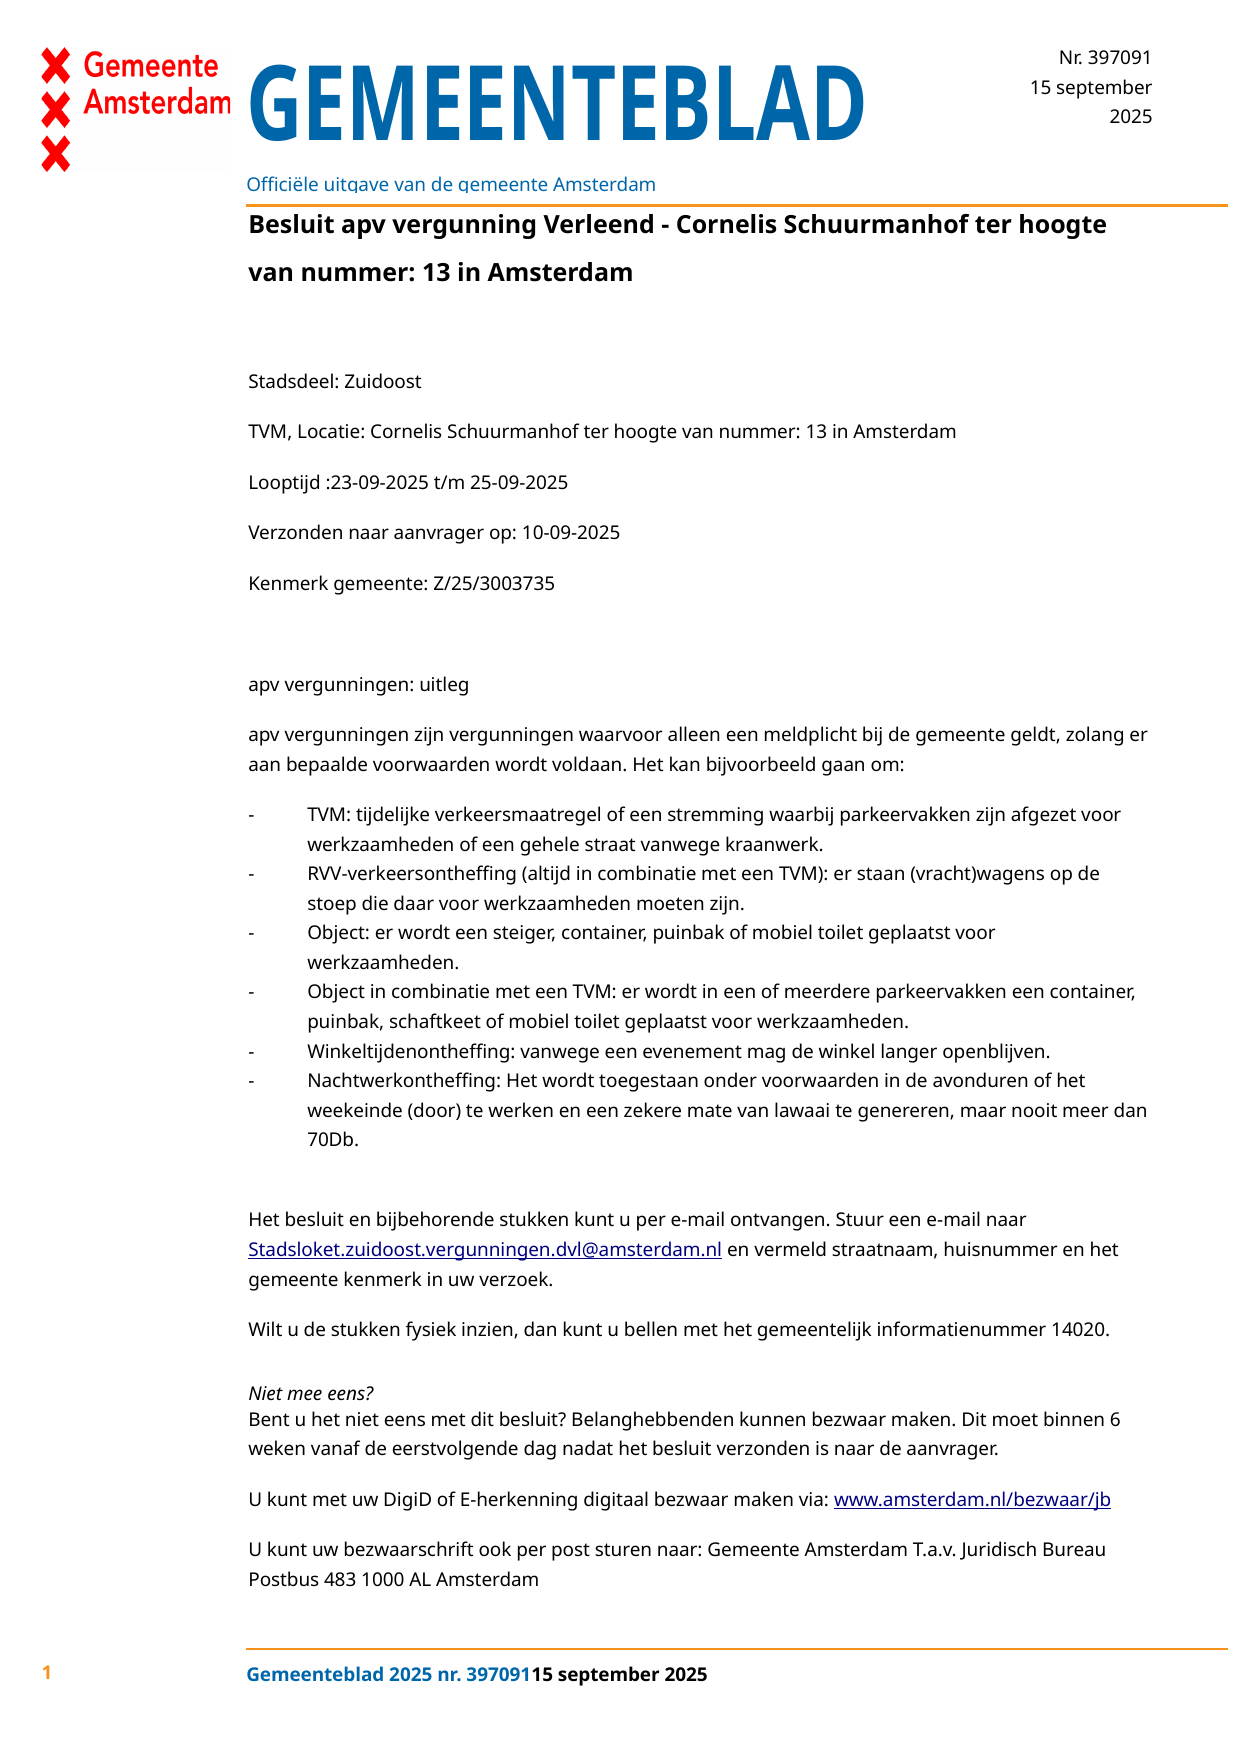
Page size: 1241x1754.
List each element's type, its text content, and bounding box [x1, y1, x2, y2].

text U kunt uw bezwaarschrift ook per post sturen naar: Gemeente Amsterdam T.a.v. Juridisch Bureau Postbus 483 1000 AL Amsterdam [248, 1536, 1152, 1592]
text Stadsdeel: Zuidoost [248, 368, 1152, 394]
list RVV-verkeersontheffing (altijd in combinatie met een TVM): er staan (vracht)wagens op de stoep die daar voor werkzaamheden moeten zijn. [248, 860, 1152, 916]
text TVM, Locatie: Cornelis Schuurmanhof ter hoogte van nummer: 13 in Amsterdam [248, 419, 1152, 444]
text Verzonden naar aanvrager op: 10-09-2025 [248, 519, 1152, 545]
text Bent u het niet eens met dit besluit? Belanghebbenden kunnen bezwaar maken. Dit moet binnen 6 weken vanaf de eerstvolgende dag nadat het besluit verzonden is naar de aanvrager. [248, 1406, 1152, 1461]
text Looptijd :23-09-2025 t/m 25-09-2025 [248, 469, 1152, 495]
list Nachtwerkontheffing: Het wordt toegestaan onder voorwaarden in de avonduren of het weekeinde (door) te werken en een zekere mate van lawaai te genereren, maar nooit meer dan 70Db. [248, 1067, 1152, 1152]
text U kunt met uw DigiD of E-herkenning digitaal bezwaar maken via: www.amsterdam.nl/bezwaar/jb [248, 1486, 1152, 1512]
text Niet mee eens? [248, 1380, 1152, 1406]
list Object: er wordt een steiger, container, puinbak of mobiel toilet geplaatst voor werkzaamheden. [248, 919, 1152, 975]
text apv vergunningen: uitleg [248, 671, 1152, 697]
picture [41, 47, 231, 172]
list TVM: tijdelijke verkeersmaatregel of een stremming waarbij parkeervakken zijn afgezet voor werkzaamheden of een gehele straat vanwege kraanwerk. [248, 801, 1152, 857]
text apv vergunningen zijn vergunningen waarvoor alleen een meldplicht bij de gemeente geldt, zolang er aan bepaalde voorwaarden wordt voldaan. Het kan bijvoorbeeld gaan om: [248, 721, 1152, 777]
list Object in combinatie met een TVM: er wordt in een of meerdere parkeervakken een container, puinbak, schaftkeet of mobiel toilet geplaatst voor werkzaamheden. [248, 979, 1152, 1034]
list Winkeltijdenontheffing: vanwege een evenement mag de winkel langer openblijven. [248, 1038, 1152, 1064]
text Kenmerk gemeente: Z/25/3003735 [248, 570, 1152, 596]
text Wilt u de stukken fysiek inzien, dan kunt u bellen met het gemeentelijk informatienummer 14020. [248, 1316, 1152, 1342]
text Het besluit en bijbehorende stukken kunt u per e-mail ontvangen. Stuur een e-mail naar Stadsloket.zuidoost.vergunningen.dvl@amsterdam.nl en vermeld straatnaam, huisnummer en het gemeente kenmerk in uw verzoek. [248, 1207, 1152, 1292]
text Besluit apv vergunning Verleend - Cornelis Schuurmanhof ter hoogte van nummer: 13 in Amsterdam [248, 207, 1152, 288]
